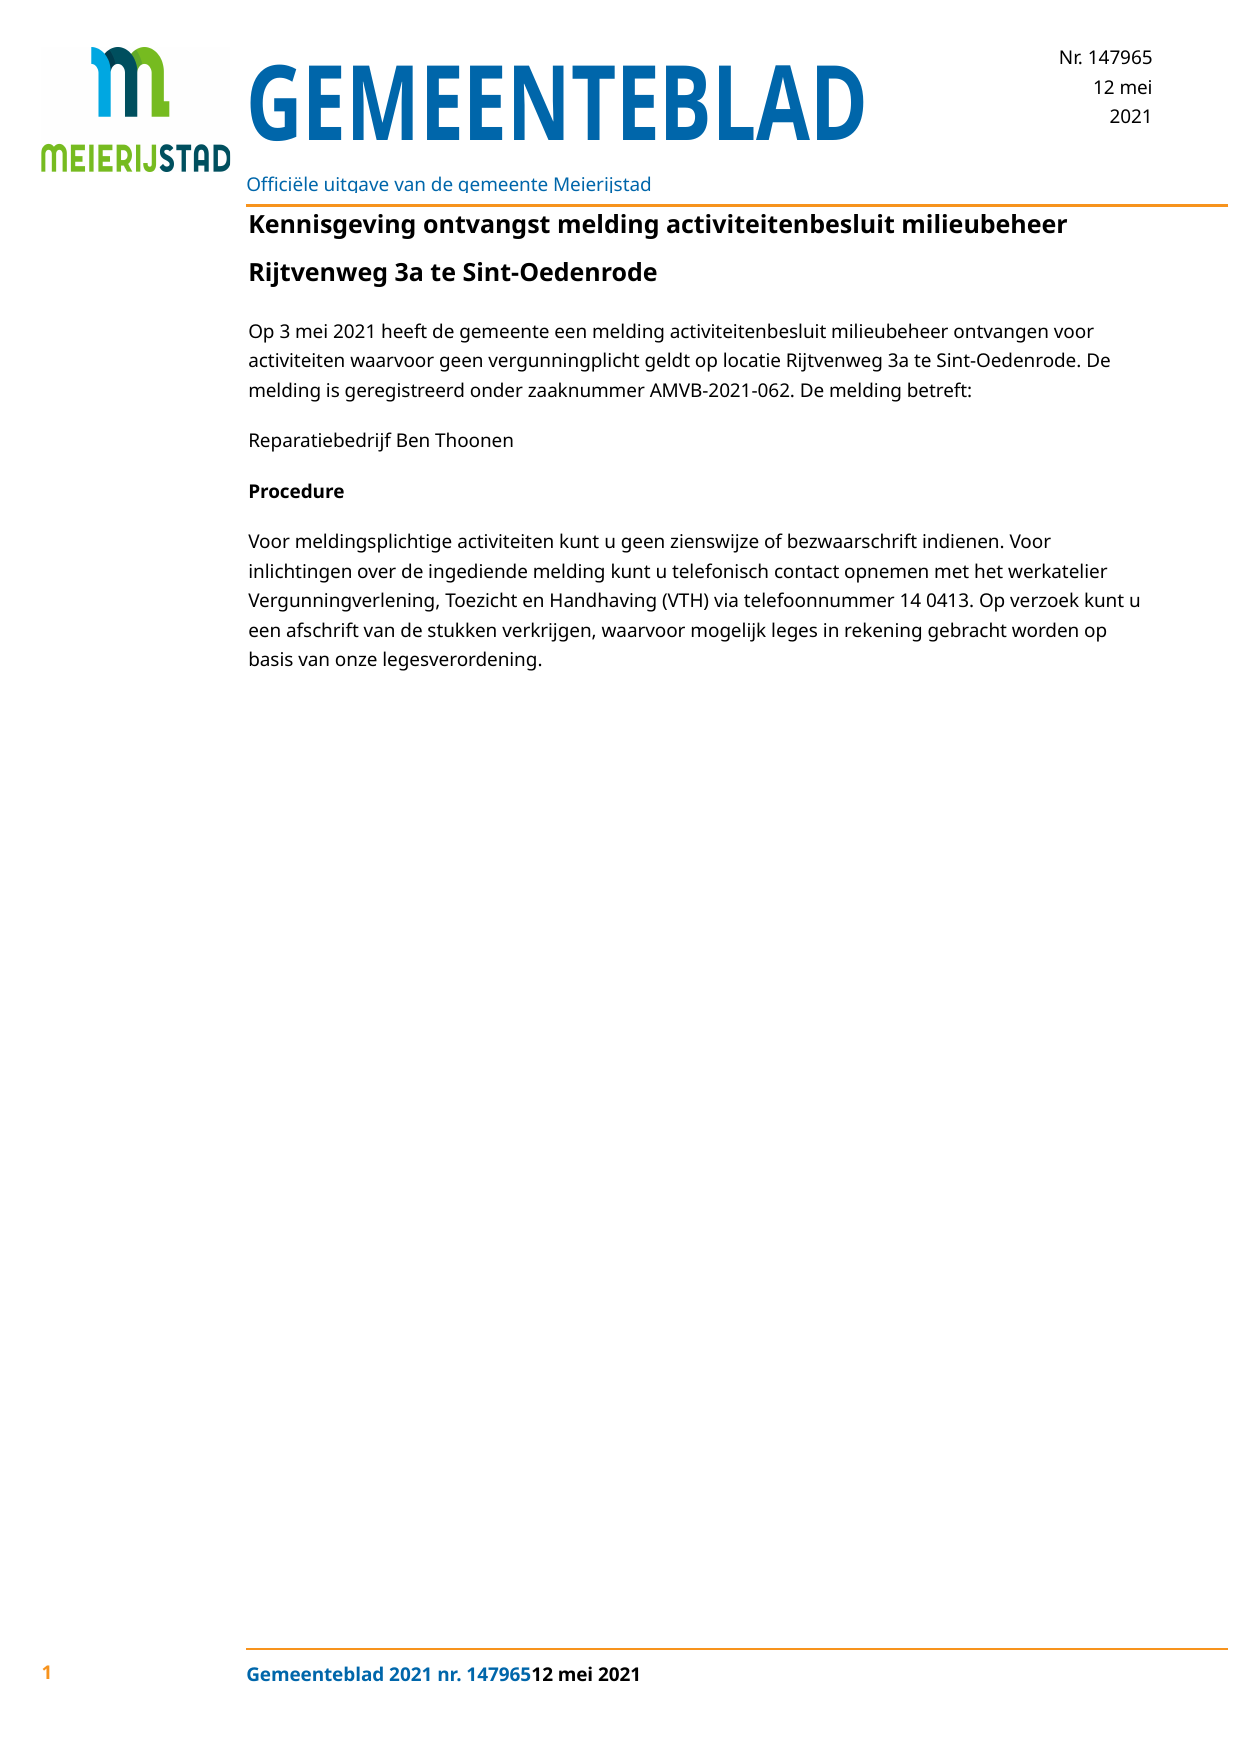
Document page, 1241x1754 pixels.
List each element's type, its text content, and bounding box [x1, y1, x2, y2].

picture [41, 47, 231, 172]
text Kennisgeving ontvangst melding activiteitenbesluit milieubeheer Rijtvenweg 3a te Sint-Oedenrode [248, 207, 1152, 288]
text Reparatiebedrijf Ben Thoonen [248, 427, 1152, 453]
text Procedure [248, 478, 1152, 504]
text Op 3 mei 2021 heeft de gemeente een melding activiteitenbesluit milieubeheer ontvangen voor activiteiten waarvoor geen vergunningplicht geldt op locatie Rijtvenweg 3a te Sint-Oedenrode. De melding is geregistreerd onder zaaknummer AMVB-2021-062. De melding betreft: [248, 318, 1152, 403]
text Voor meldingsplichtige activiteiten kunt u geen zienswijze of bezwaarschrift indienen. Voor inlichtingen over de ingediende melding kunt u telefonisch contact opnemen met het werkatelier Vergunningverlening, Toezicht en Handhaving (VTH) via telefoonnummer 14 0413. Op verzoek kunt u een afschrift van de stukken verkrijgen, waarvoor mogelijk leges in rekening gebracht worden op basis van onze legesverordening. [248, 528, 1152, 672]
